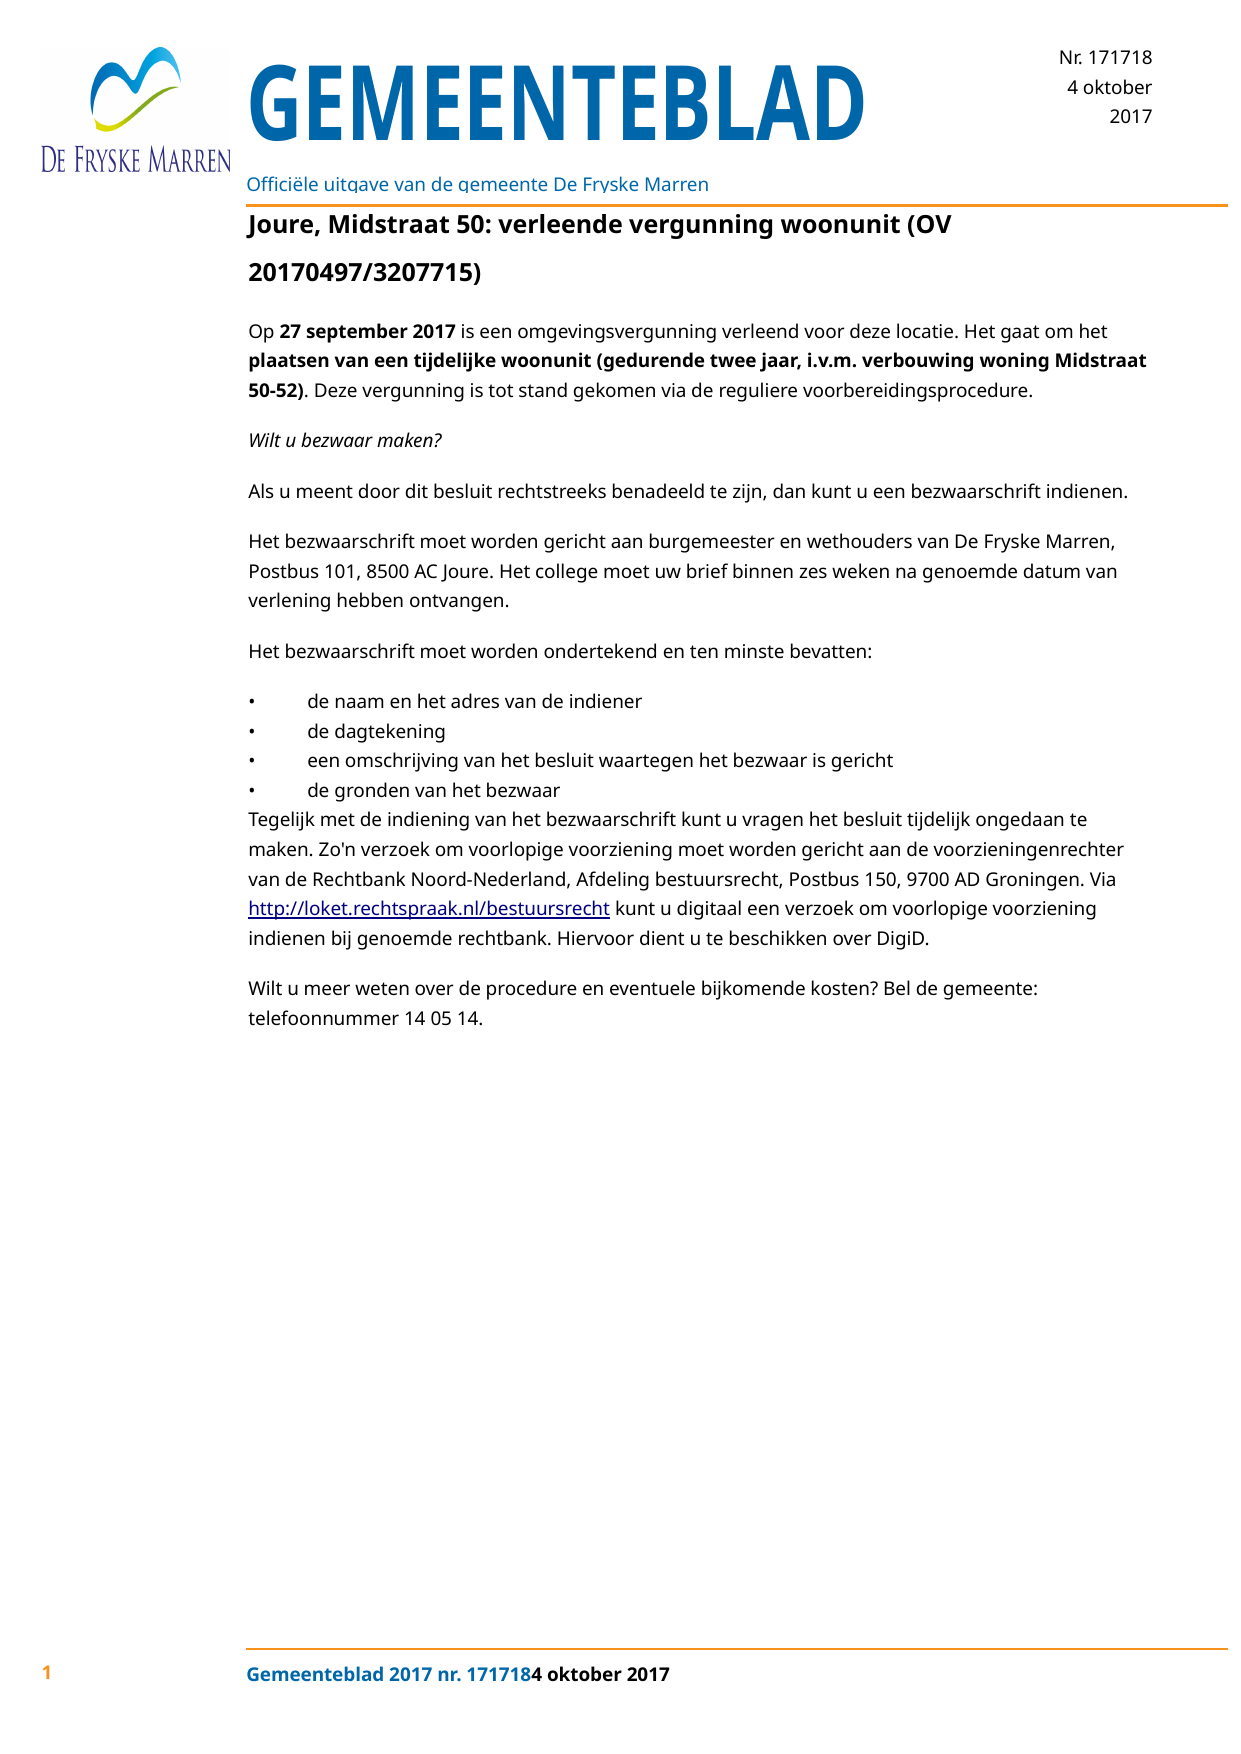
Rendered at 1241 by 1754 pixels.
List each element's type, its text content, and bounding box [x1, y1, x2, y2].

list een omschrijving van het besluit waartegen het bezwaar is gericht [248, 747, 1152, 773]
list de naam en het adres van de indiener [248, 688, 1152, 714]
text Wilt u bezwaar maken? [248, 427, 1152, 453]
picture [41, 47, 231, 172]
text Het bezwaarschrift moet worden ondertekend en ten minste bevatten: [248, 638, 1152, 664]
text Op 27 september 2017 is een omgevingsvergunning verleend voor deze locatie. Het gaat om het plaatsen van een tijdelijke woonunit (gedurende twee jaar, i.v.m. verbouwing woning Midstraat 50-52). Deze vergunning is tot stand gekomen via de reguliere voorbereidingsprocedure. [248, 318, 1152, 403]
text Het bezwaarschrift moet worden gericht aan burgemeester en wethouders van De Fryske Marren, Postbus 101, 8500 AC Joure. Het college moet uw brief binnen zes weken na genoemde datum van verlening hebben ontvangen. [248, 528, 1152, 613]
list de gronden van het bezwaar [248, 777, 1152, 803]
text Tegelijk met de indiening van het bezwaarschrift kunt u vragen het besluit tijdelijk ongedaan te maken. Zo'n verzoek om voorlopige voorziening moet worden gericht aan de voorzieningenrechter van de Rechtbank Noord-Nederland, Afdeling bestuursrecht, Postbus 150, 9700 AD Groningen. Via http://loket.rechtspraak.nl/bestuursrecht kunt u digitaal een verzoek om voorlopige voorziening indienen bij genoemde rechtbank. Hiervoor dient u te beschikken over DigiD. [248, 807, 1152, 951]
text Als u meent door dit besluit rechtstreeks benadeeld te zijn, dan kunt u een bezwaarschrift indienen. [248, 478, 1152, 504]
list de dagtekening [248, 718, 1152, 744]
text Joure, Midstraat 50: verleende vergunning woonunit (OV 20170497/3207715) [248, 207, 1152, 288]
text Wilt u meer weten over de procedure en eventuele bijkomende kosten? Bel de gemeente: telefoonnummer 14 05 14. [248, 975, 1152, 1031]
